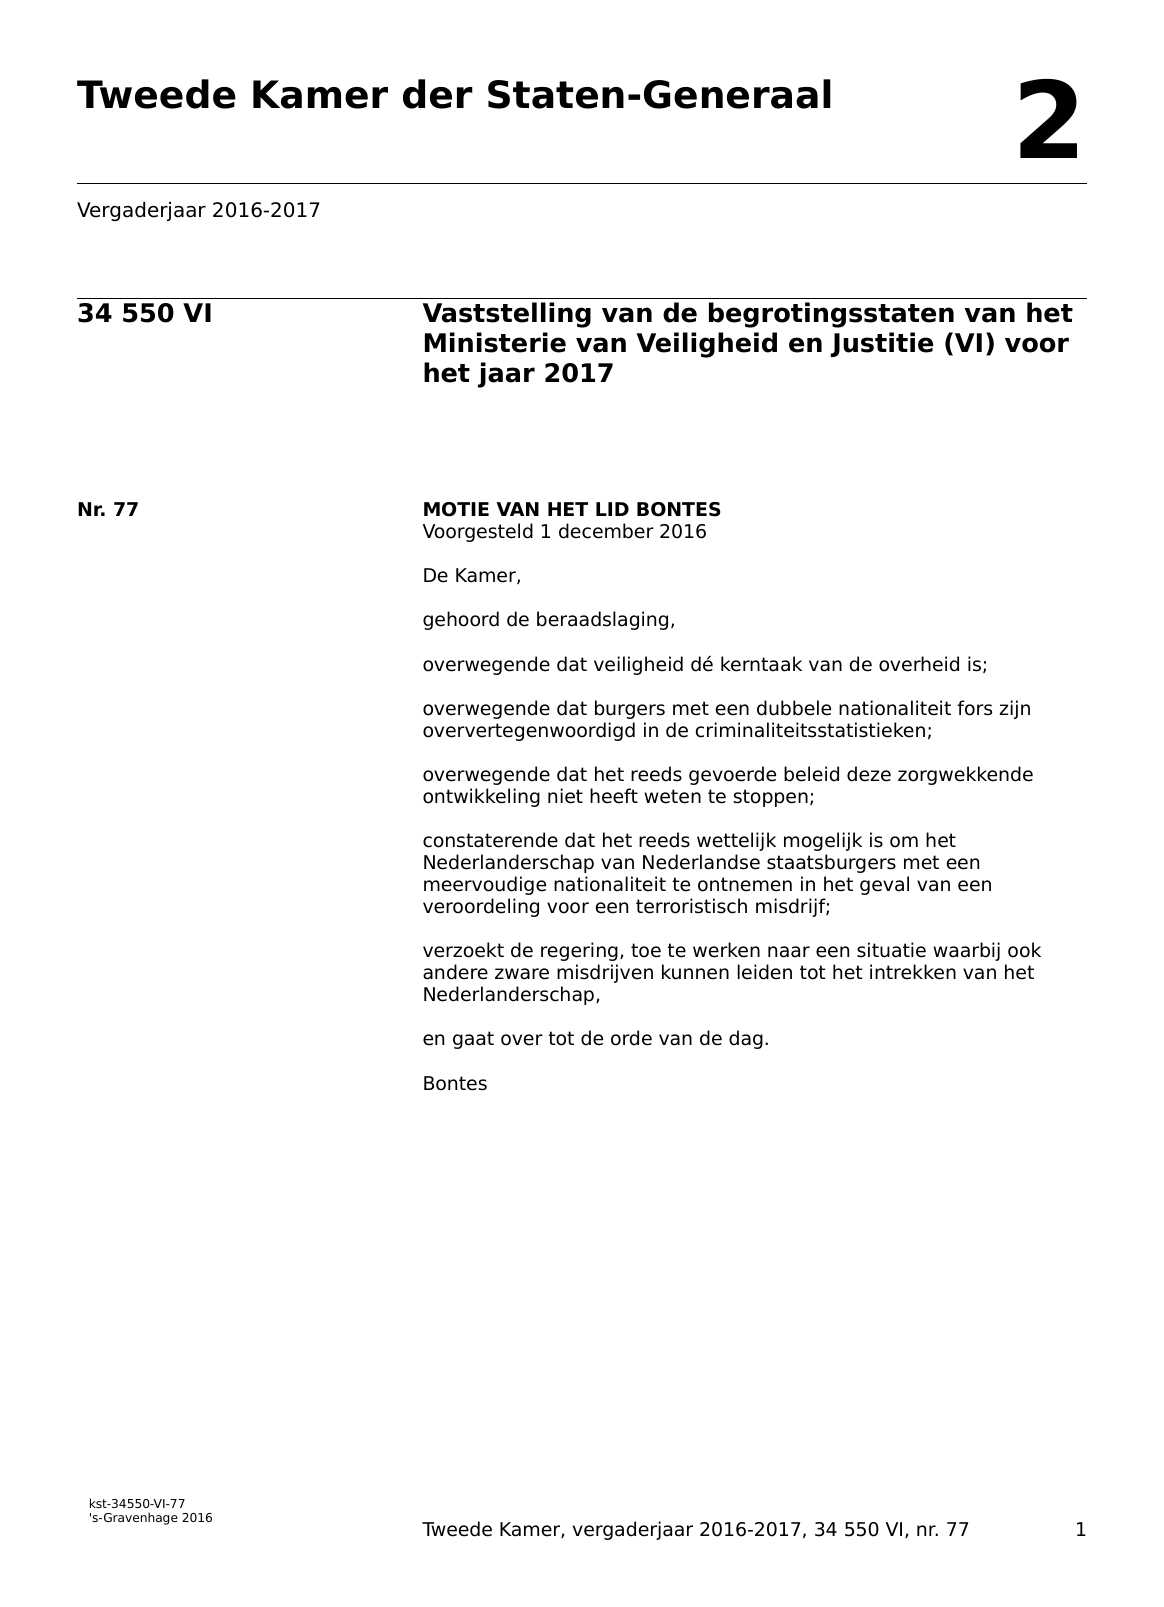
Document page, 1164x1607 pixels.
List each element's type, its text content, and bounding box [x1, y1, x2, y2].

text overwegende dat het reeds gevoerde beleid deze zorgwekkende ontwikkeling niet heeft weten te stoppen; [422, 764, 1087, 808]
text 's-Gravenhage 2016 [88, 1511, 323, 1525]
text constaterende dat het reeds wettelijk mogelijk is om het Nederlanderschap van Nederlandse staatsburgers met een meervoudige nationaliteit te ontnemen in het geval van een veroordeling voor een terroristisch misdrijf; [422, 830, 1087, 918]
table_header 2 [886, 59, 1087, 183]
table_header Tweede Kamer der Staten-Generaal [77, 59, 886, 183]
text overwegende dat burgers met een dubbele nationaliteit fors zijn oververtegenwoordigd in de criminaliteitsstatistieken; [422, 698, 1087, 742]
text gehoord de beraadslaging, [422, 609, 1087, 631]
text Bontes [422, 1072, 1087, 1094]
text De Kamer, [422, 565, 1087, 587]
subtitle 34 550 VI Vaststelling van de begrotingsstaten van het Ministerie van Veiligheid en Justitie (VI) voor het jaar 2017 [77, 299, 1087, 388]
text Voorgesteld 1 december 2016 [422, 521, 1087, 543]
text verzoekt de regering, toe te werken naar een situatie waarbij ook andere zware misdrijven kunnen leiden tot het intrekken van het Nederlanderschap, [422, 940, 1087, 1006]
text kst-34550-VI-77 [88, 1497, 323, 1511]
table_cell Vergaderjaar 2016-2017 [77, 184, 1087, 298]
subtitle Nr. 77 MOTIE VAN HET LID BONTES [77, 499, 1087, 521]
text en gaat over tot de orde van de dag. [422, 1028, 1087, 1050]
text overwegende dat veiligheid dé kerntaak van de overheid is; [422, 653, 1087, 676]
